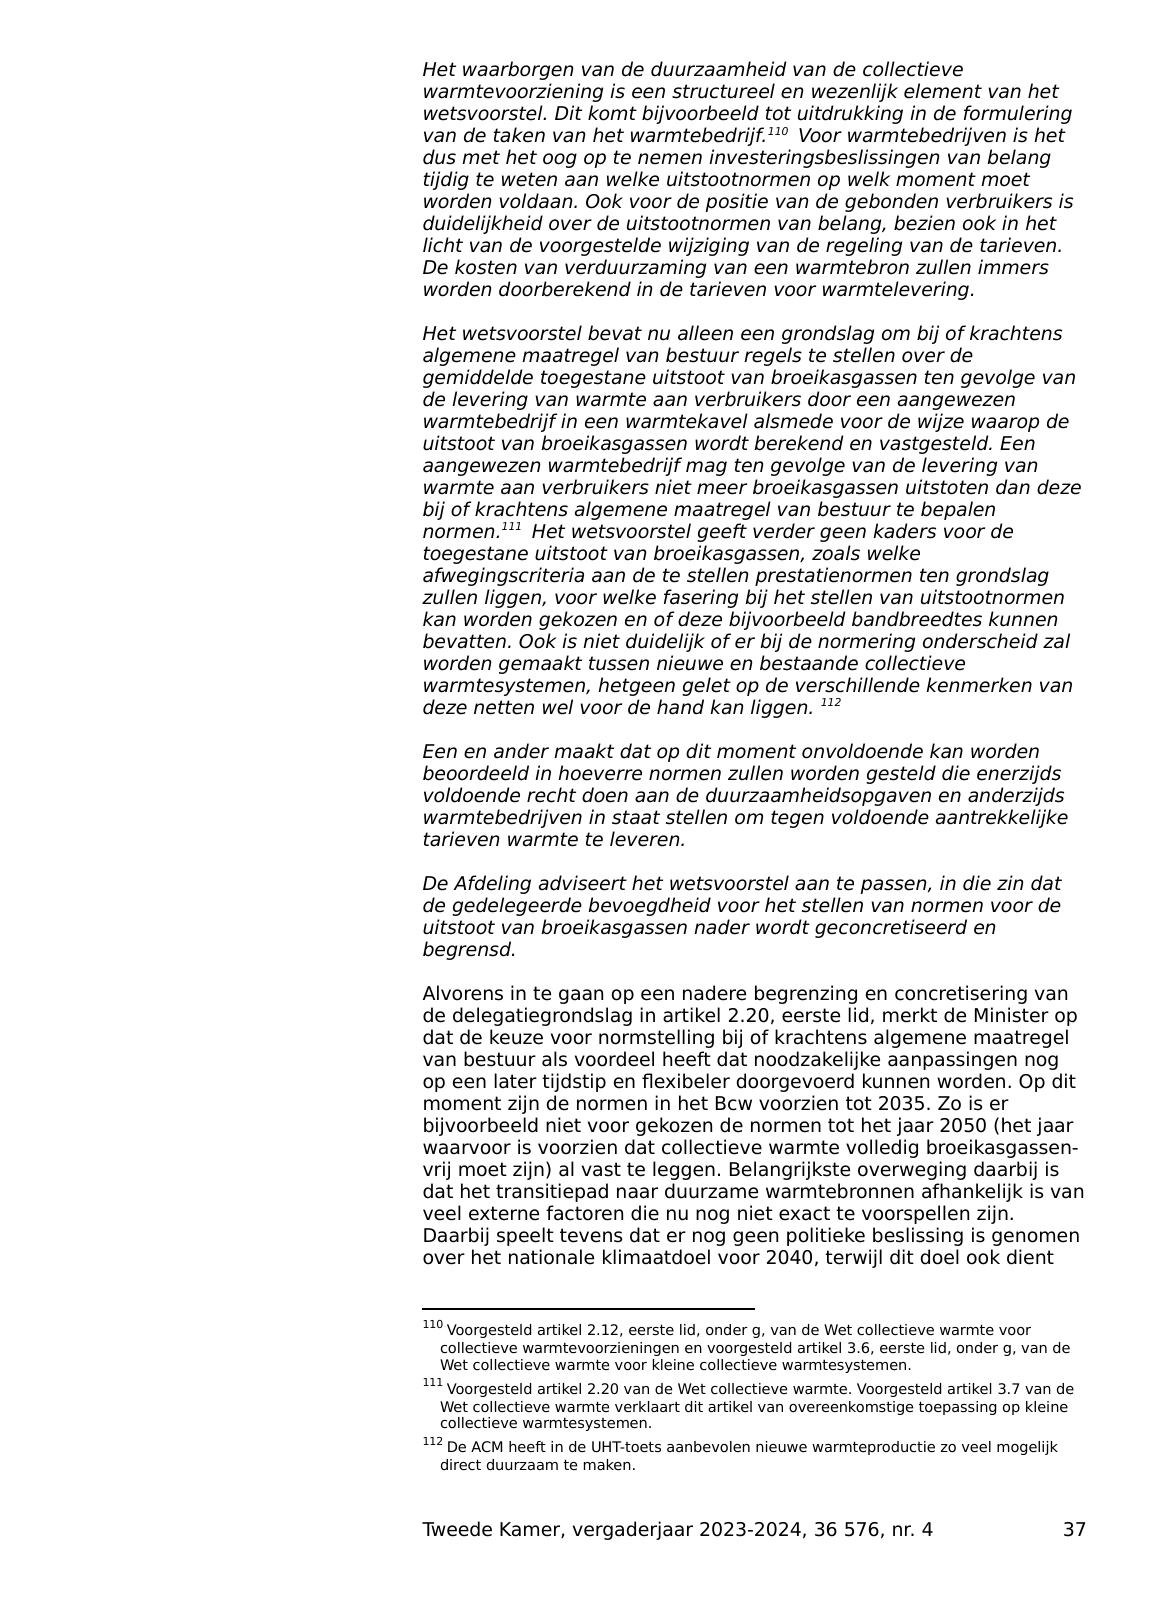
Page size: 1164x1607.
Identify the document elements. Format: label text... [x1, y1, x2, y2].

text De Afdeling adviseert het wetsvoorstel aan te passen, in die zin dat de gedelegeerde bevoegdheid voor het stellen van normen voor de uitstoot van broeikasgassen nader wordt geconcretiseerd en begrensd. [422, 873, 1087, 961]
text Het waarborgen van de duurzaamheid van de collectieve warmtevoorziening is een structureel en wezenlijk element van het wetsvoorstel. Dit komt bijvoorbeeld tot uitdrukking in de formulering van de taken van het warmtebedrijf. Voor warmtebedrijven is het dus met het oog op te nemen investeringsbeslissingen van belang tijdig te weten aan welke uitstootnormen op welk moment moet worden voldaan. Ook voor de positie van de gebonden verbruikers is duidelijkheid over de uitstootnormen van belang, bezien ook in het licht van de voorgestelde wijziging van de regeling van de tarieven. De kosten van verduurzaming van een warmtebron zullen immers worden doorberekend in de tarieven voor warmtelevering. [422, 59, 1087, 301]
text Het wetsvoorstel bevat nu alleen een grondslag om bij of krachtens algemene maatregel van bestuur regels te stellen over de gemiddelde toegestane uitstoot van broeikasgassen ten gevolge van de levering van warmte aan verbruikers door een aangewezen warmtebedrijf in een warmtekavel alsmede voor de wijze waarop de uitstoot van broeikasgassen wordt berekend en vastgesteld. Een aangewezen warmtebedrijf mag ten gevolge van de levering van warmte aan verbruikers niet meer broeikasgassen uitstoten dan deze bij of krachtens algemene maatregel van bestuur te bepalen normen. Het wetsvoorstel geeft verder geen kaders voor de toegestane uitstoot van broeikasgassen, zoals welke afwegingscriteria aan de te stellen prestatienormen ten grondslag zullen liggen, voor welke fasering bij het stellen van uitstootnormen kan worden gekozen en of deze bijvoorbeeld bandbreedtes kunnen bevatten. Ook is niet duidelijk of er bij de normering onderscheid zal worden gemaakt tussen nieuwe en bestaande collectieve warmtesystemen, hetgeen gelet op de verschillende kenmerken van deze netten wel voor de hand kan liggen. [422, 323, 1087, 719]
text Alvorens in te gaan op een nadere begrenzing en concretisering van de delegatiegrondslag in artikel 2.20, eerste lid, merkt de Minister op dat de keuze voor normstelling bij of krachtens algemene maatregel van bestuur als voordeel heeft dat noodzakelijke aanpassingen nog op een later tijdstip en flexibeler doorgevoerd kunnen worden. Op dit moment zijn de normen in het Bcw voorzien tot 2035. Zo is er bijvoorbeeld niet voor gekozen de normen tot het jaar 2050 (het jaar waarvoor is voorzien dat collectieve warmte volledig broeikasgassen-vrij moet zijn) al vast te leggen. Belangrijkste overweging daarbij is dat het transitiepad naar duurzame warmtebronnen afhankelijk is van veel externe factoren die nu nog niet exact te voorspellen zijn. Daarbij speelt tevens dat er nog geen politieke beslissing is genomen over het nationale klimaatdoel voor 2040, terwijl dit doel ook dient [422, 983, 1087, 1269]
text De ACM heeft in de UHT-toets aanbevolen nieuwe warmteproductie zo veel mogelijk direct duurzaam te maken. [422, 1435, 1087, 1474]
text Een en ander maakt dat op dit moment onvoldoende kan worden beoordeeld in hoeverre normen zullen worden gesteld die enerzijds voldoende recht doen aan de duurzaamheidsopgaven en anderzijds warmtebedrijven in staat stellen om tegen voldoende aantrekkelijke tarieven warmte te leveren. [422, 741, 1087, 851]
text Voorgesteld artikel 2.12, eerste lid, onder g, van de Wet collectieve warmte voor collectieve warmtevoorzieningen en voorgesteld artikel 3.6, eerste lid, onder g, van de Wet collectieve warmte voor kleine collectieve warmtesystemen. [422, 1318, 1087, 1374]
text Voorgesteld artikel 2.20 van de Wet collectieve warmte. Voorgesteld artikel 3.7 van de Wet collectieve warmte verklaart dit artikel van overeenkomstige toepassing op kleine collectieve warmtesystemen. [422, 1377, 1087, 1432]
